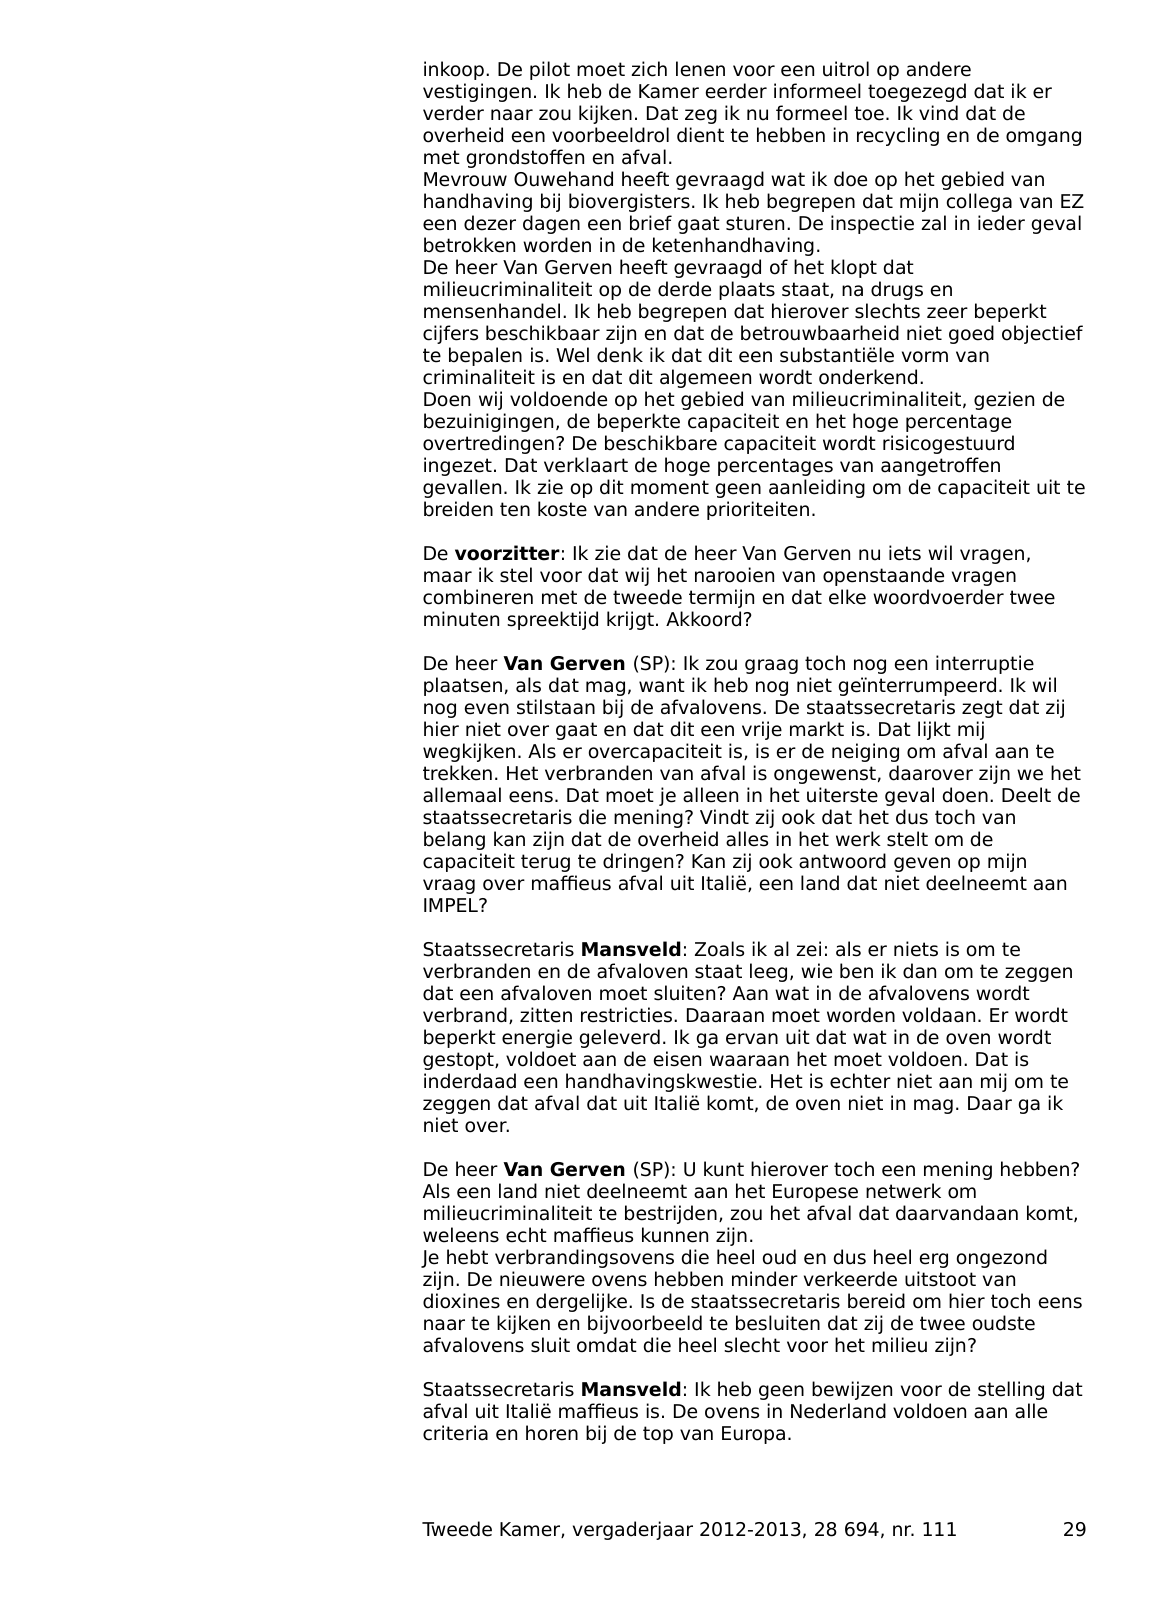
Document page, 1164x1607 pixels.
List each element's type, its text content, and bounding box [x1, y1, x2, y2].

text inkoop. De pilot moet zich lenen voor een uitrol op andere vestigingen. Ik heb de Kamer eerder informeel toegezegd dat ik er verder naar zou kijken. Dat zeg ik nu formeel toe. Ik vind dat de overheid een voorbeeldrol dient te hebben in recycling en de omgang met grondstoffen en afval. [422, 59, 1087, 169]
text De heer Van Gerven (SP): U kunt hierover toch een mening hebben? Als een land niet deelneemt aan het Europese netwerk om milieucriminaliteit te bestrijden, zou het afval dat daarvandaan komt, weleens echt maffieus kunnen zijn. [422, 1159, 1087, 1247]
text Staatssecretaris Mansveld: Zoals ik al zei: als er niets is om te verbranden en de afvaloven staat leeg, wie ben ik dan om te zeggen dat een afvaloven moet sluiten? Aan wat in de afvalovens wordt verbrand, zitten restricties. Daaraan moet worden voldaan. Er wordt beperkt energie geleverd. Ik ga ervan uit dat wat in de oven wordt gestopt, voldoet aan de eisen waaraan het moet voldoen. Dat is inderdaad een handhavingskwestie. Het is echter niet aan mij om te zeggen dat afval dat uit Italië komt, de oven niet in mag. Daar ga ik niet over. [422, 939, 1087, 1137]
text Staatssecretaris Mansveld: Ik heb geen bewijzen voor de stelling dat afval uit Italië maffieus is. De ovens in Nederland voldoen aan alle criteria en horen bij de top van Europa. [422, 1379, 1087, 1445]
text Je hebt verbrandingsovens die heel oud en dus heel erg ongezond zijn. De nieuwere ovens hebben minder verkeerde uitstoot van dioxines en dergelijke. Is de staatssecretaris bereid om hier toch eens naar te kijken en bijvoorbeeld te besluiten dat zij de twee oudste afvalovens sluit omdat die heel slecht voor het milieu zijn? [422, 1247, 1087, 1357]
text De heer Van Gerven (SP): Ik zou graag toch nog een interruptie plaatsen, als dat mag, want ik heb nog niet geïnterrumpeerd. Ik wil nog even stilstaan bij de afvalovens. De staatssecretaris zegt dat zij hier niet over gaat en dat dit een vrije markt is. Dat lijkt mij wegkijken. Als er overcapaciteit is, is er de neiging om afval aan te trekken. Het verbranden van afval is ongewenst, daarover zijn we het allemaal eens. Dat moet je alleen in het uiterste geval doen. Deelt de staatssecretaris die mening? Vindt zij ook dat het dus toch van belang kan zijn dat de overheid alles in het werk stelt om de capaciteit terug te dringen? Kan zij ook antwoord geven op mijn vraag over maffieus afval uit Italië, een land dat niet deelneemt aan IMPEL? [422, 653, 1087, 917]
text Doen wij voldoende op het gebied van milieucriminaliteit, gezien de bezuinigingen, de beperkte capaciteit en het hoge percentage overtredingen? De beschikbare capaciteit wordt risicogestuurd ingezet. Dat verklaart de hoge percentages van aangetroffen gevallen. Ik zie op dit moment geen aanleiding om de capaciteit uit te breiden ten koste van andere prioriteiten. [422, 389, 1087, 521]
text De heer Van Gerven heeft gevraagd of het klopt dat milieucriminaliteit op de derde plaats staat, na drugs en mensenhandel. Ik heb begrepen dat hierover slechts zeer beperkt cijfers beschikbaar zijn en dat de betrouwbaarheid niet goed objectief te bepalen is. Wel denk ik dat dit een substantiële vorm van criminaliteit is en dat dit algemeen wordt onderkend. [422, 257, 1087, 389]
text De voorzitter: Ik zie dat de heer Van Gerven nu iets wil vragen, maar ik stel voor dat wij het narooien van openstaande vragen combineren met de tweede termijn en dat elke woordvoerder twee minuten spreektijd krijgt. Akkoord? [422, 543, 1087, 631]
text Mevrouw Ouwehand heeft gevraagd wat ik doe op het gebied van handhaving bij biovergisters. Ik heb begrepen dat mijn collega van EZ een dezer dagen een brief gaat sturen. De inspectie zal in ieder geval betrokken worden in de ketenhandhaving. [422, 169, 1087, 257]
